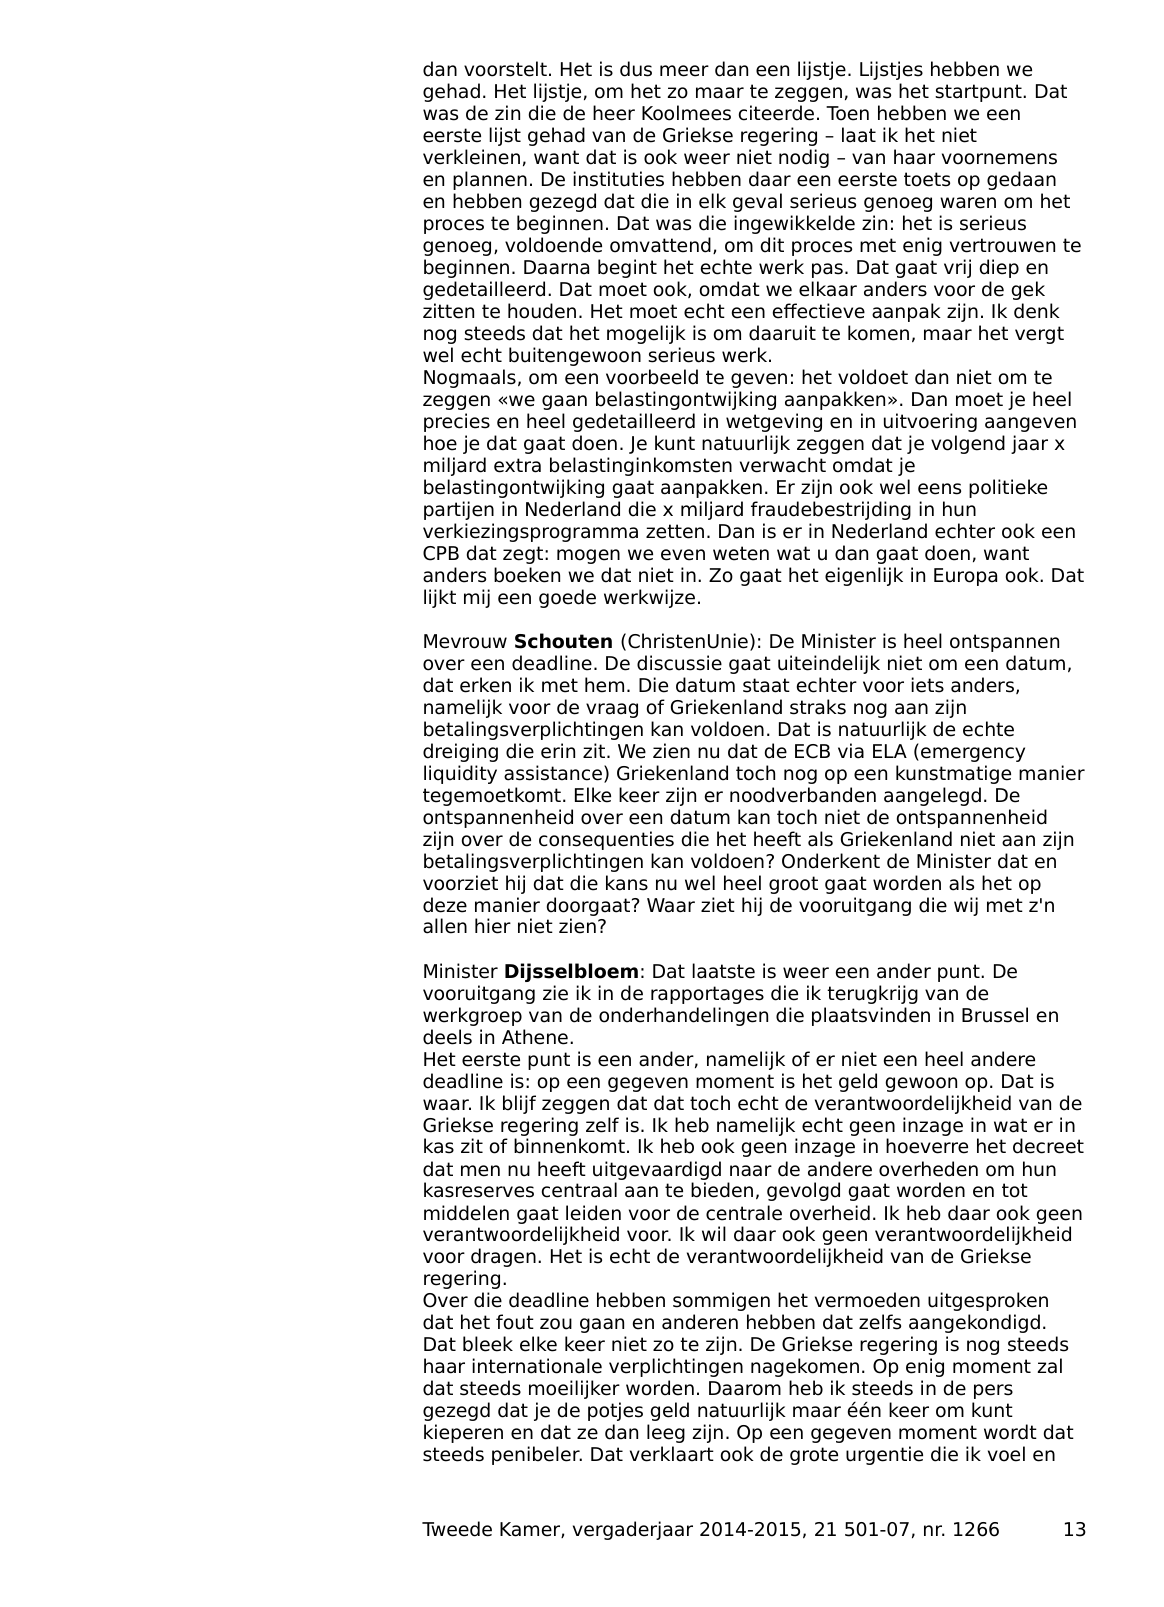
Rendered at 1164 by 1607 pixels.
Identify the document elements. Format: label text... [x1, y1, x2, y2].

text Minister Dijsselbloem: Dat laatste is weer een ander punt. De vooruitgang zie ik in de rapportages die ik terugkrijg van de werkgroep van de onderhandelingen die plaatsvinden in Brussel en deels in Athene. [422, 961, 1087, 1048]
text Mevrouw Schouten (ChristenUnie): De Minister is heel ontspannen over een deadline. De discussie gaat uiteindelijk niet om een datum, dat erken ik met hem. Die datum staat echter voor iets anders, namelijk voor de vraag of Griekenland straks nog aan zijn betalingsverplichtingen kan voldoen. Dat is natuurlijk de echte dreiging die erin zit. We zien nu dat de ECB via ELA (emergency liquidity assistance) Griekenland toch nog op een kunstmatige manier tegemoetkomt. Elke keer zijn er noodverbanden aangelegd. De ontspannenheid over een datum kan toch niet de ontspannenheid zijn over de consequenties die het heeft als Griekenland niet aan zijn betalingsverplichtingen kan voldoen? Onderkent de Minister dat en voorziet hij dat die kans nu wel heel groot gaat worden als het op deze manier doorgaat? Waar ziet hij de vooruitgang die wij met z'n allen hier niet zien? [422, 631, 1087, 938]
text Nogmaals, om een voorbeeld te geven: het voldoet dan niet om te zeggen «we gaan belastingontwijking aanpakken». Dan moet je heel precies en heel gedetailleerd in wetgeving en in uitvoering aangeven hoe je dat gaat doen. Je kunt natuurlijk zeggen dat je volgend jaar x miljard extra belastinginkomsten verwacht omdat je belastingontwijking gaat aanpakken. Er zijn ook wel eens politieke partijen in Nederland die x miljard fraudebestrijding in hun verkiezingsprogramma zetten. Dan is er in Nederland echter ook een CPB dat zegt: mogen we even weten wat u dan gaat doen, want anders boeken we dat niet in. Zo gaat het eigenlijk in Europa ook. Dat lijkt mij een goede werkwijze. [422, 367, 1087, 608]
text dan voorstelt. Het is dus meer dan een lijstje. Lijstjes hebben we gehad. Het lijstje, om het zo maar te zeggen, was het startpunt. Dat was de zin die de heer Koolmees citeerde. Toen hebben we een eerste lijst gehad van de Griekse regering – laat ik het niet verkleinen, want dat is ook weer niet nodig – van haar voornemens en plannen. De instituties hebben daar een eerste toets op gedaan en hebben gezegd dat die in elk geval serieus genoeg waren om het proces te beginnen. Dat was die ingewikkelde zin: het is serieus genoeg, voldoende omvattend, om dit proces met enig vertrouwen te beginnen. Daarna begint het echte werk pas. Dat gaat vrij diep en gedetailleerd. Dat moet ook, omdat we elkaar anders voor de gek zitten te houden. Het moet echt een effectieve aanpak zijn. Ik denk nog steeds dat het mogelijk is om daaruit te komen, maar het vergt wel echt buitengewoon serieus werk. [422, 59, 1087, 367]
text Het eerste punt is een ander, namelijk of er niet een heel andere deadline is: op een gegeven moment is het geld gewoon op. Dat is waar. Ik blijf zeggen dat dat toch echt de verantwoordelijkheid van de Griekse regering zelf is. Ik heb namelijk echt geen inzage in wat er in kas zit of binnenkomt. Ik heb ook geen inzage in hoeverre het decreet dat men nu heeft uitgevaardigd naar de andere overheden om hun kasreserves centraal aan te bieden, gevolgd gaat worden en tot middelen gaat leiden voor de centrale overheid. Ik heb daar ook geen verantwoordelijkheid voor. Ik wil daar ook geen verantwoordelijkheid voor dragen. Het is echt de verantwoordelijkheid van de Griekse regering. [422, 1048, 1087, 1290]
text Over die deadline hebben sommigen het vermoeden uitgesproken dat het fout zou gaan en anderen hebben dat zelfs aangekondigd. Dat bleek elke keer niet zo te zijn. De Griekse regering is nog steeds haar internationale verplichtingen nagekomen. Op enig moment zal dat steeds moeilijker worden. Daarom heb ik steeds in de pers gezegd dat je de potjes geld natuurlijk maar één keer om kunt kieperen en dat ze dan leeg zijn. Op een gegeven moment wordt dat steeds penibeler. Dat verklaart ook de grote urgentie die ik voel en [422, 1290, 1087, 1466]
